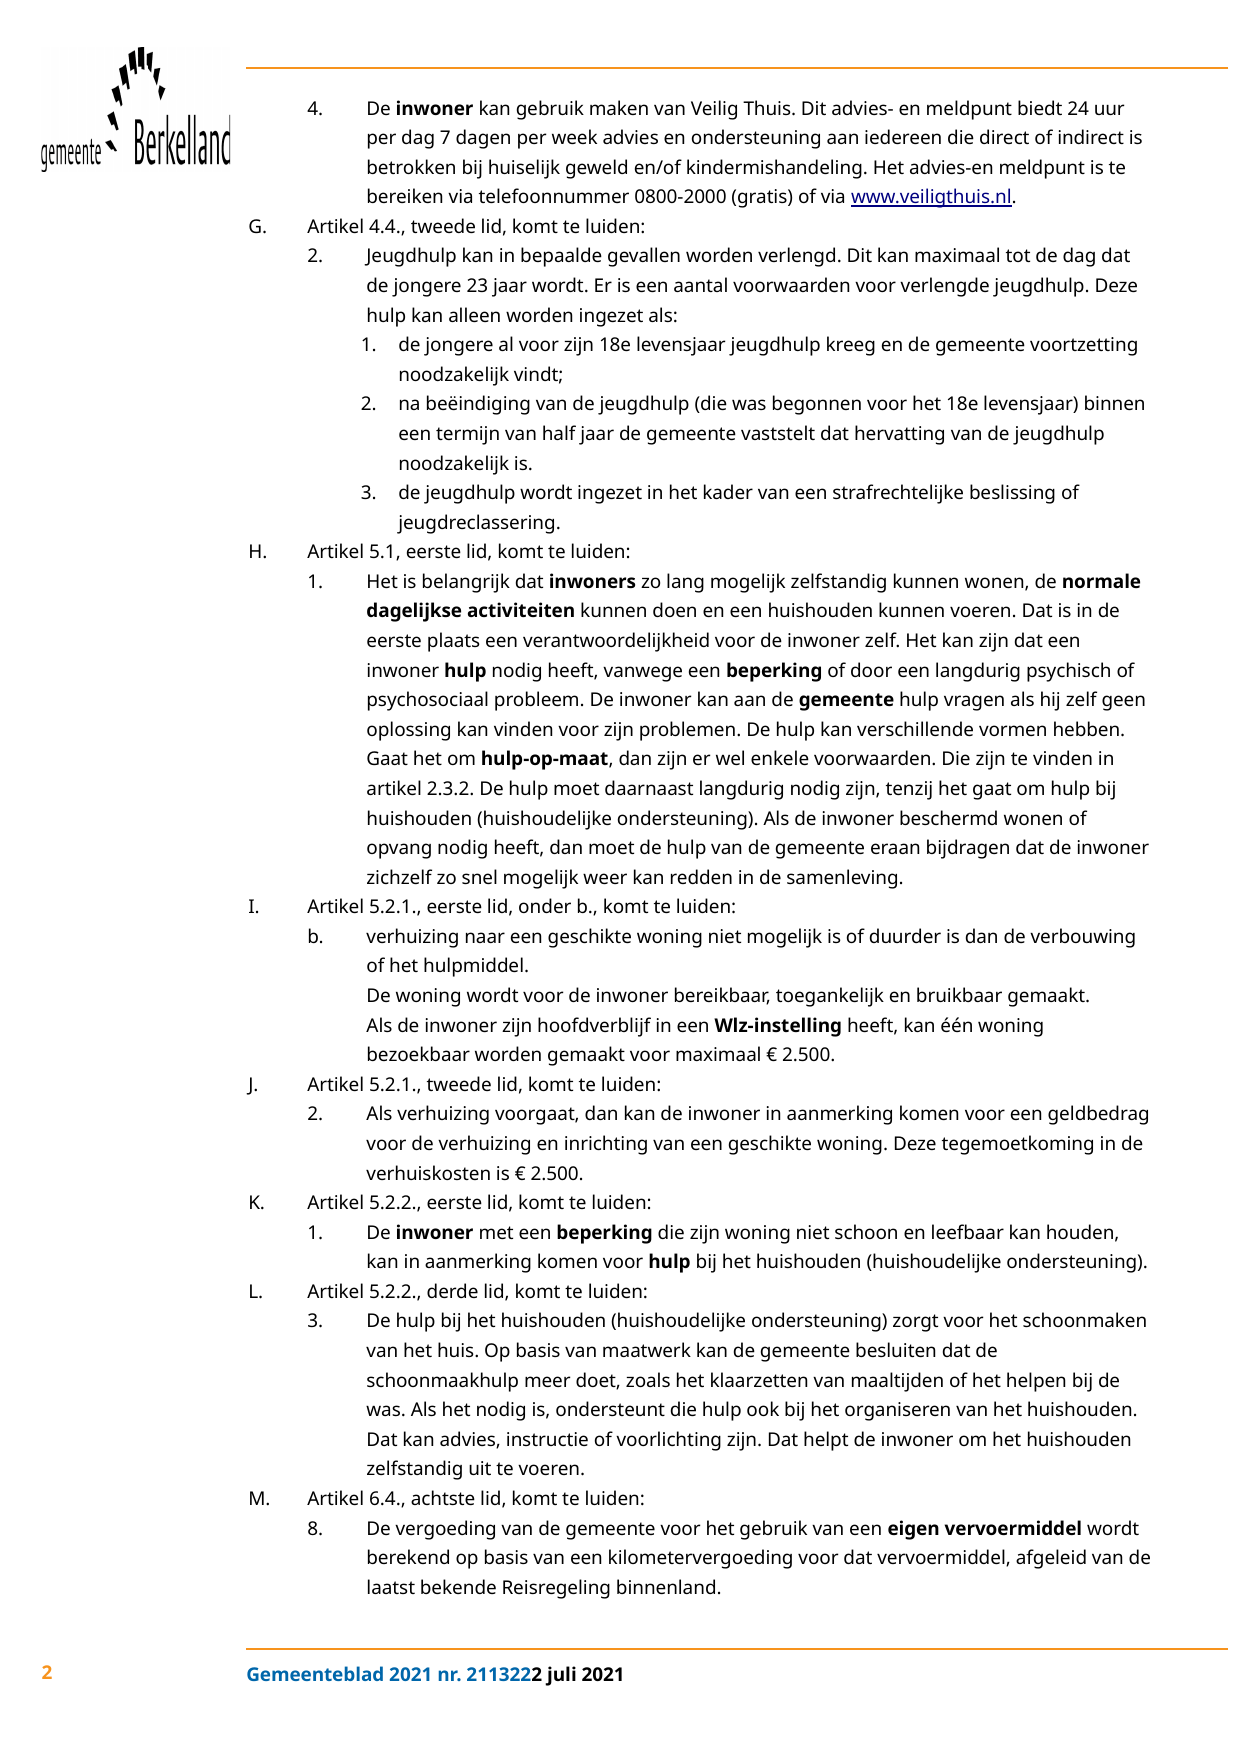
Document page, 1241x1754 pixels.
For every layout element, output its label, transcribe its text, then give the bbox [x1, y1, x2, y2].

list Artikel 5.2.2., eerste lid, komt te luiden: [248, 1189, 1152, 1215]
list Artikel 4.4., tweede lid, komt te luiden: [248, 213, 1152, 239]
list Artikel 5.2.2., derde lid, komt te luiden: [248, 1278, 1152, 1304]
list Het is belangrijk dat inwoners zo lang mogelijk zelfstandig kunnen wonen, de normale dagelijkse activiteiten kunnen doen en een huishouden kunnen voeren. Dat is in de eerste plaats een verantwoordelijkheid voor de inwoner zelf. Het kan zijn dat een inwoner hulp nodig heeft, vanwege een beperking of door een langdurig psychisch of psychosociaal probleem. De inwoner kan aan de gemeente hulp vragen als hij zelf geen oplossing kan vinden voor zijn problemen. De hulp kan verschillende vormen hebben. Gaat het om hulp-op-maat, dan zijn er wel enkele voorwaarden. Die zijn te vinden in artikel 2.3.2. De hulp moet daarnaast langdurig nodig zijn, tenzij het gaat om hulp bij huishouden (huishoudelijke ondersteuning). Als de inwoner beschermd wonen of opvang nodig heeft, dan moet de hulp van de gemeente eraan bijdragen dat de inwoner zichzelf zo snel mogelijk weer kan redden in de samenleving. [307, 568, 1152, 890]
list De hulp bij het huishouden (huishoudelijke ondersteuning) zorgt voor het schoonmaken van het huis. Op basis van maatwerk kan de gemeente besluiten dat de schoonmaakhulp meer doet, zoals het klaarzetten van maaltijden of het helpen bij de was. Als het nodig is, ondersteunt die hulp ook bij het organiseren van het huishouden. Dat kan advies, instructie of voorlichting zijn. Dat helpt de inwoner om het huishouden zelfstandig uit te voeren. [307, 1308, 1152, 1481]
list Als verhuizing voorgaat, dan kan de inwoner in aanmerking komen voor een geldbedrag voor de verhuizing en inrichting van een geschikte woning. Deze tegemoetkoming in de verhuiskosten is € 2.500. [307, 1101, 1152, 1186]
list Jeugdhulp kan in bepaalde gevallen worden verlengd. Dit kan maximaal tot de dag dat de jongere 23 jaar wordt. Er is een aantal voorwaarden voor verlengde jeugdhulp. Deze hulp kan alleen worden ingezet als: [307, 243, 1152, 328]
list Artikel 6.4., achtste lid, komt te luiden: [248, 1485, 1152, 1511]
list De vergoeding van de gemeente voor het gebruik van een eigen vervoermiddel wordt berekend op basis van een kilometervergoeding voor dat vervoermiddel, afgeleid van de laatst bekende Reisregeling binnenland. [307, 1515, 1152, 1600]
list de jongere al voor zijn 18e levensjaar jeugdhulp kreeg en de gemeente voortzetting noodzakelijk vindt; [361, 331, 1152, 387]
list De inwoner kan gebruik maken van Veilig Thuis. Dit advies- en meldpunt biedt 24 uur per dag 7 dagen per week advies en ondersteuning aan iedereen die direct of indirect is betrokken bij huiselijk geweld en/of kindermishandeling. Het advies-en meldpunt is te bereiken via telefoonnummer 0800-2000 (gratis) of via www.veiligthuis.nl. [307, 95, 1152, 209]
list Artikel 5.2.1., tweede lid, komt te luiden: [248, 1071, 1152, 1097]
list De inwoner met een beperking die zijn woning niet schoon en leefbaar kan houden, kan in aanmerking komen voor hulp bij het huishouden (huishoudelijke ondersteuning). [307, 1219, 1152, 1274]
list na beëindiging van de jeugdhulp (die was begonnen voor het 18e levensjaar) binnen een termijn van half jaar de gemeente vaststelt dat hervatting van de jeugdhulp noodzakelijk is. [361, 391, 1152, 476]
list Artikel 5.1, eerste lid, komt te luiden: [248, 538, 1152, 564]
list De woning wordt voor de inwoner bereikbaar, toegankelijk en bruikbaar gemaakt. [307, 982, 1152, 1008]
list verhuizing naar een geschikte woning niet mogelijk is of duurder is dan de verbouwing of het hulpmiddel. [307, 923, 1152, 978]
list Als de inwoner zijn hoofdverblijf in een Wlz-instelling heeft, kan één woning bezoekbaar worden gemaakt voor maximaal € 2.500. [307, 1012, 1152, 1067]
picture [41, 47, 231, 172]
list Artikel 5.2.1., eerste lid, onder b., komt te luiden: [248, 893, 1152, 919]
list de jeugdhulp wordt ingezet in het kader van een strafrechtelijke beslissing of jeugdreclassering. [361, 479, 1152, 535]
